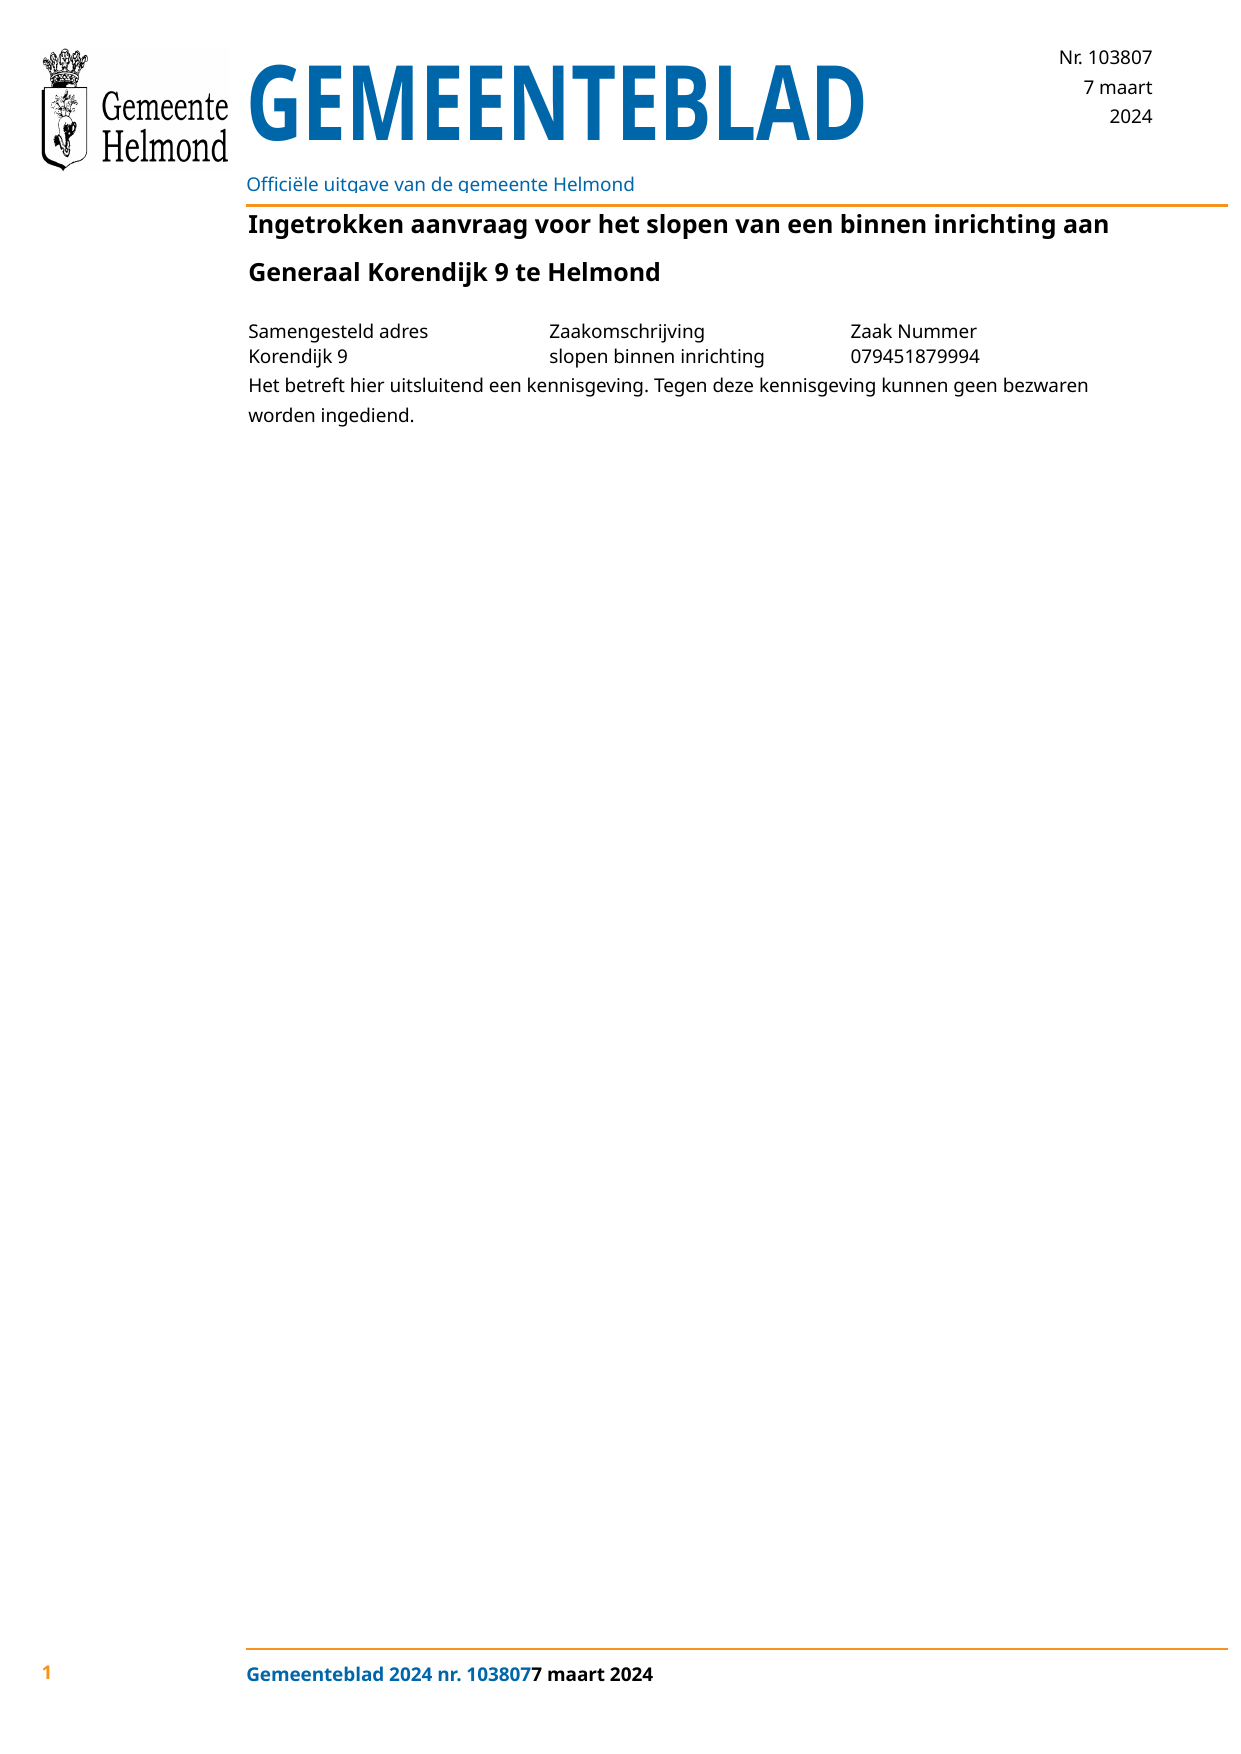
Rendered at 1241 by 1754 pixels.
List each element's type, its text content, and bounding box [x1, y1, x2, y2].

table_header Zaakomschrijving [549, 318, 850, 344]
table_cell Korendijk 9 [248, 344, 549, 369]
table_cell 079451879994 [850, 344, 1152, 369]
text Ingetrokken aanvraag voor het slopen van een binnen inrichting aan Generaal Korendijk 9 te Helmond [248, 207, 1152, 288]
picture [41, 47, 231, 172]
table_cell slopen binnen inrichting [549, 344, 850, 369]
table_header Zaak Nummer [850, 318, 1152, 344]
table_header Samengesteld adres [248, 318, 549, 344]
text Het betreft hier uitsluitend een kennisgeving. Tegen deze kennisgeving kunnen geen bezwaren worden ingediend. [248, 373, 1152, 428]
